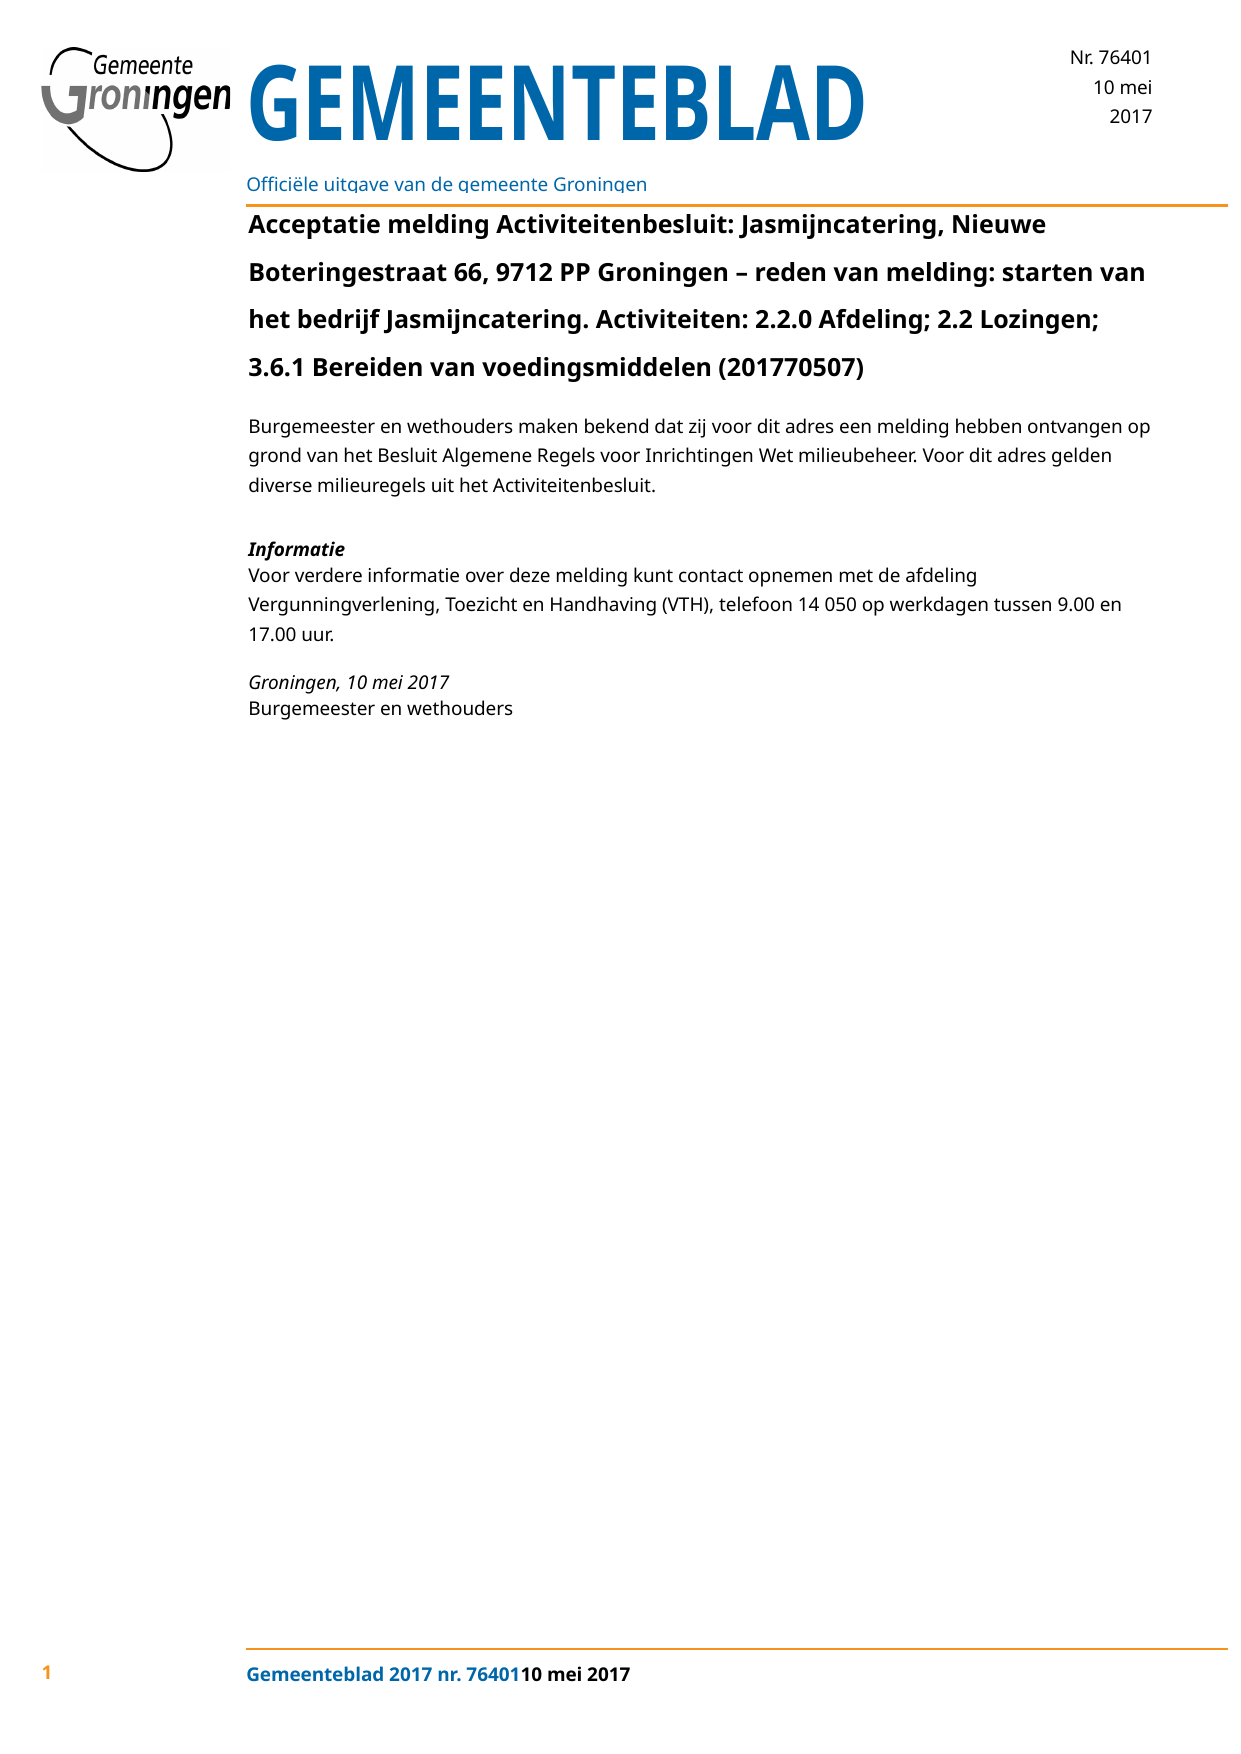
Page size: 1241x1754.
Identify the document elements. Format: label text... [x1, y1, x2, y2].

text Burgemeester en wethouders [248, 695, 1152, 720]
text Voor verdere informatie over deze melding kunt contact opnemen met de afdeling Vergunningverlening, Toezicht en Handhaving (VTH), telefoon 14 050 op werkdagen tussen 9.00 en 17.00 uur. [248, 562, 1152, 647]
text Acceptatie melding Activiteitenbesluit: Jasmijncatering, Nieuwe Boteringestraat 66, 9712 PP Groningen – reden van melding: starten van het bedrijf Jasmijncatering. Activiteiten: 2.2.0 Afdeling; 2.2 Lozingen; 3.6.1 Bereiden van voedingsmiddelen (201770507) [248, 207, 1152, 384]
text Groningen, 10 mei 2017 [248, 669, 1152, 695]
text Informatie [248, 536, 1152, 562]
text Burgemeester en wethouders maken bekend dat zij voor dit adres een melding hebben ontvangen op grond van het Besluit Algemene Regels voor Inrichtingen Wet milieubeheer. Voor dit adres gelden diverse milieuregels uit het Activiteitenbesluit. [248, 413, 1152, 498]
picture [41, 47, 231, 172]
